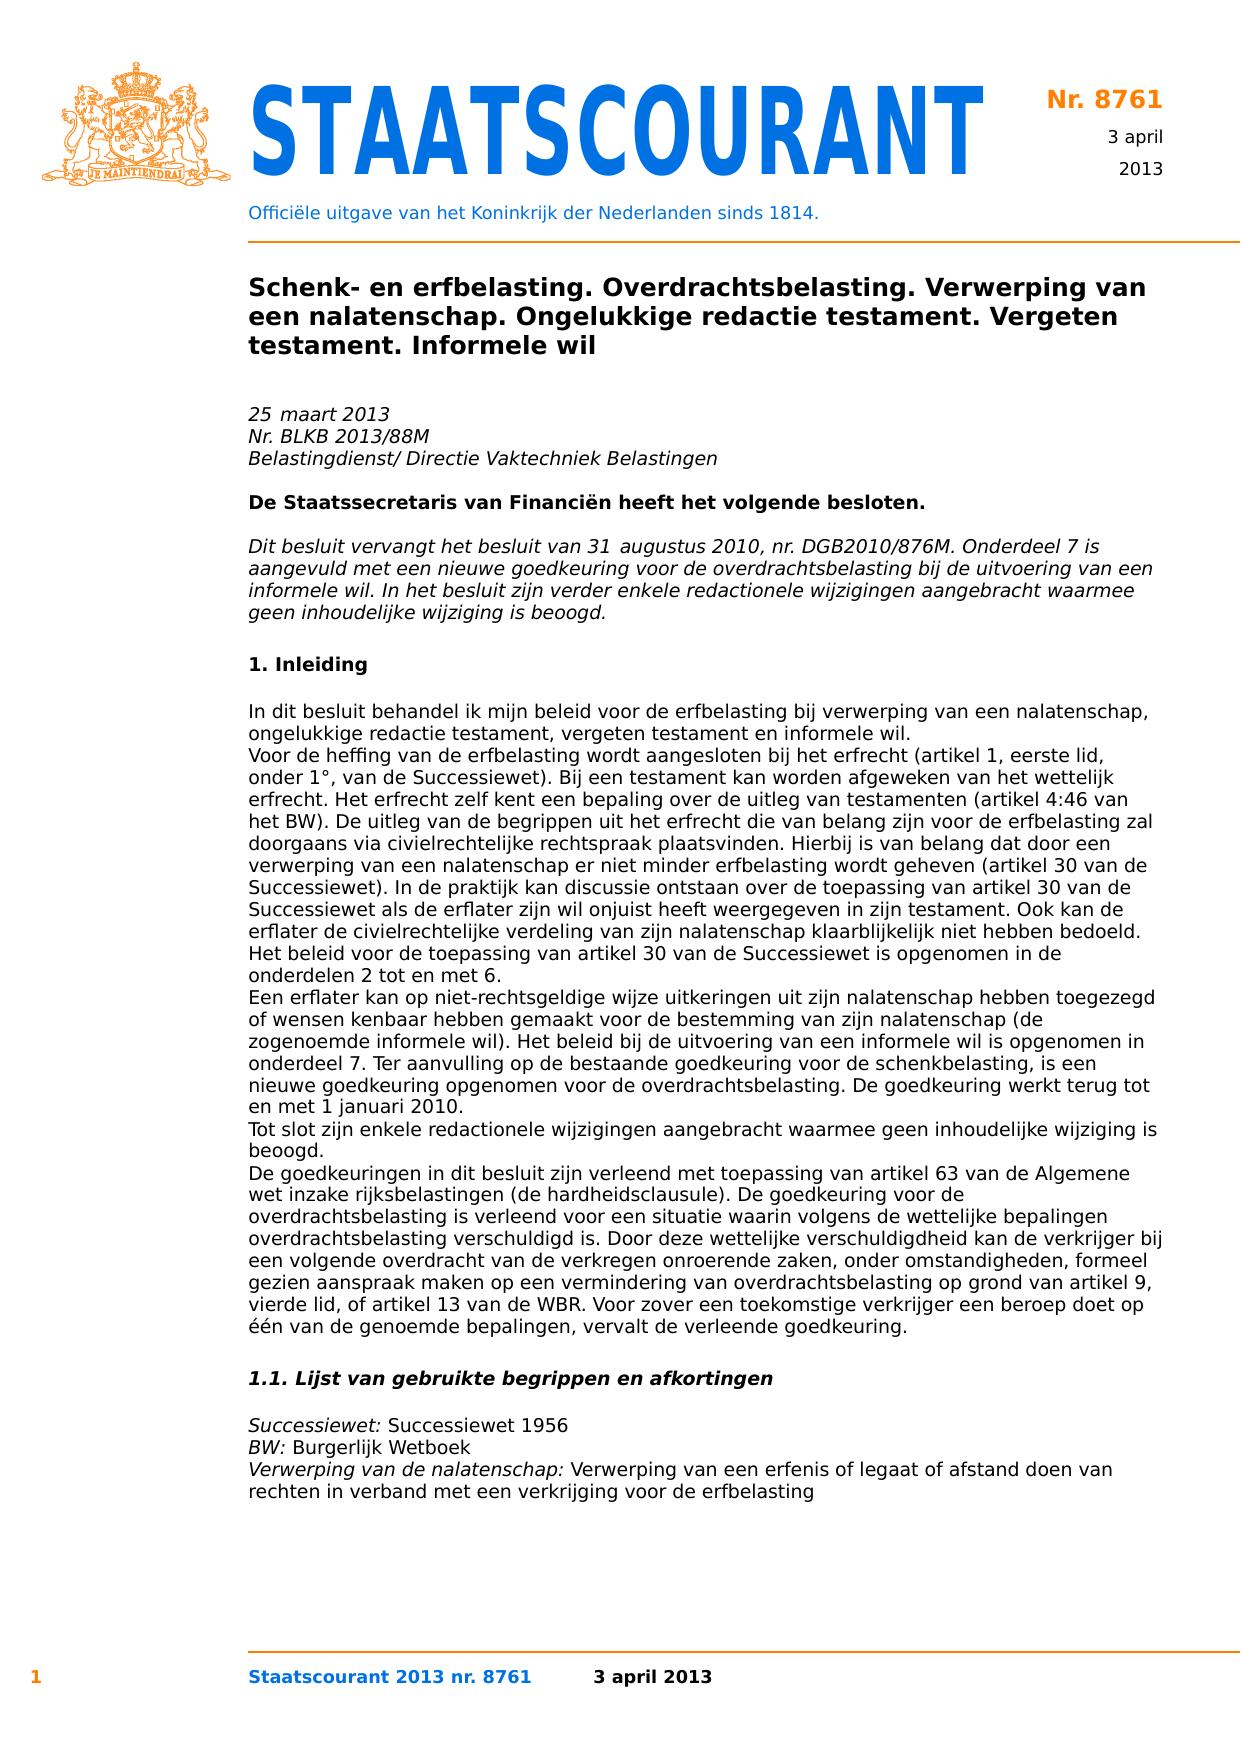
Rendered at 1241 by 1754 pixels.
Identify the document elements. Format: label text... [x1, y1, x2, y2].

text Dit besluit vervangt het besluit van 31 augustus 2010, nr. DGB2010/876M. Onderdeel 7 is aangevuld met een nieuwe goedkeuring voor de overdrachtsbelasting bij de uitvoering van een informele wil. In het besluit zijn verder enkele redactionele wijzigingen aangebracht waarmee geen inhoudelijke wijziging is beoogd. [248, 536, 1163, 624]
text Successiewet: Successiewet 1956 [248, 1415, 1163, 1437]
text Een erflater kan op niet-rechtsgeldige wijze uitkeringen uit zijn nalatenschap hebben toegezegd of wensen kenbaar hebben gemaakt voor de bestemming van zijn nalatenschap (de zogenoemde informele wil). Het beleid bij de uitvoering van een informele wil is opgenomen in onderdeel 7. Ter aanvulling op de bestaande goedkeuring voor de schenkbelasting, is een nieuwe goedkeuring opgenomen voor de overdrachtsbelasting. De goedkeuring werkt terug tot en met 1 januari 2010. [248, 987, 1163, 1118]
table_header [25, 62, 248, 241]
text BW: Burgerlijk Wetboek [248, 1437, 1163, 1459]
subtitle 1.1. Lijst van gebruikte begrippen en afkortingen [248, 1368, 1163, 1390]
table_cell 3 april [998, 121, 1240, 153]
text In dit besluit behandel ik mijn beleid voor de erfbelasting bij verwerping van een nalatenschap, ongelukkige redactie testament, vergeten testament en informele wil. [248, 701, 1163, 745]
picture [41, 62, 231, 186]
text Nr. BLKB 2013/88M [248, 426, 1163, 448]
subtitle 1. Inleiding [248, 654, 1163, 676]
table_cell Officiële uitgave van het Koninkrijk der Nederlanden sinds 1814. [248, 203, 1240, 241]
text De goedkeuringen in dit besluit zijn verleend met toepassing van artikel 63 van de Algemene wet inzake rijksbelastingen (de hardheidsclausule). De goedkeuring voor de overdrachtsbelasting is verleend voor een situatie waarin volgens de wettelijke bepalingen overdrachtsbelasting verschuldigd is. Door deze wettelijke verschuldigdheid kan de verkrijger bij een volgende overdracht van de verkregen onroerende zaken, onder omstandigheden, formeel gezien aanspraak maken op een vermindering van overdrachtsbelasting op grond van artikel 9, vierde lid, of artikel 13 van de WBR. Voor zover een toekomstige verkrijger een beroep doet op één van de genoemde bepalingen, vervalt de verleende goedkeuring. [248, 1162, 1163, 1338]
text Verwerping van de nalatenschap: Verwerping van een erfenis of legaat of afstand doen van rechten in verband met een verkrijging voor de erfbelasting [248, 1459, 1163, 1503]
table_header Nr. 8761 [998, 62, 1240, 121]
text Belastingdienst/ Directie Vaktechniek Belastingen [248, 448, 1163, 470]
text 25 maart 2013 [248, 404, 1163, 426]
table_header STAATSCOURANT [248, 62, 998, 203]
subtitle Schenk- en erfbelasting. Overdrachtsbelasting. Verwerping van een nalatenschap. Ongelukkige redactie testament. Vergeten testament. Informele wil [248, 273, 1163, 361]
text Voor de heffing van de erfbelasting wordt aangesloten bij het erfrecht (artikel 1, eerste lid, onder 1°, van de Successiewet). Bij een testament kan worden afgeweken van het wettelijk erfrecht. Het erfrecht zelf kent een bepaling over de uitleg van testamenten (artikel 4:46 van het BW). De uitleg van de begrippen uit het erfrecht die van belang zijn voor de erfbelasting zal doorgaans via civielrechtelijke rechtspraak plaatsvinden. Hierbij is van belang dat door een verwerping van een nalatenschap er niet minder erfbelasting wordt geheven (artikel 30 van de Successiewet). In de praktijk kan discussie ontstaan over de toepassing van artikel 30 van de Successiewet als de erflater zijn wil onjuist heeft weergegeven in zijn testament. Ook kan de erflater de civielrechtelijke verdeling van zijn nalatenschap klaarblijkelijk niet hebben bedoeld. Het beleid voor de toepassing van artikel 30 van de Successiewet is opgenomen in de onderdelen 2 tot en met 6. [248, 745, 1163, 987]
table_cell 2013 [998, 153, 1240, 203]
text Tot slot zijn enkele redactionele wijzigingen aangebracht waarmee geen inhoudelijke wijziging is beoogd. [248, 1118, 1163, 1162]
text De Staatssecretaris van Financiën heeft het volgende besloten. [248, 492, 1163, 514]
